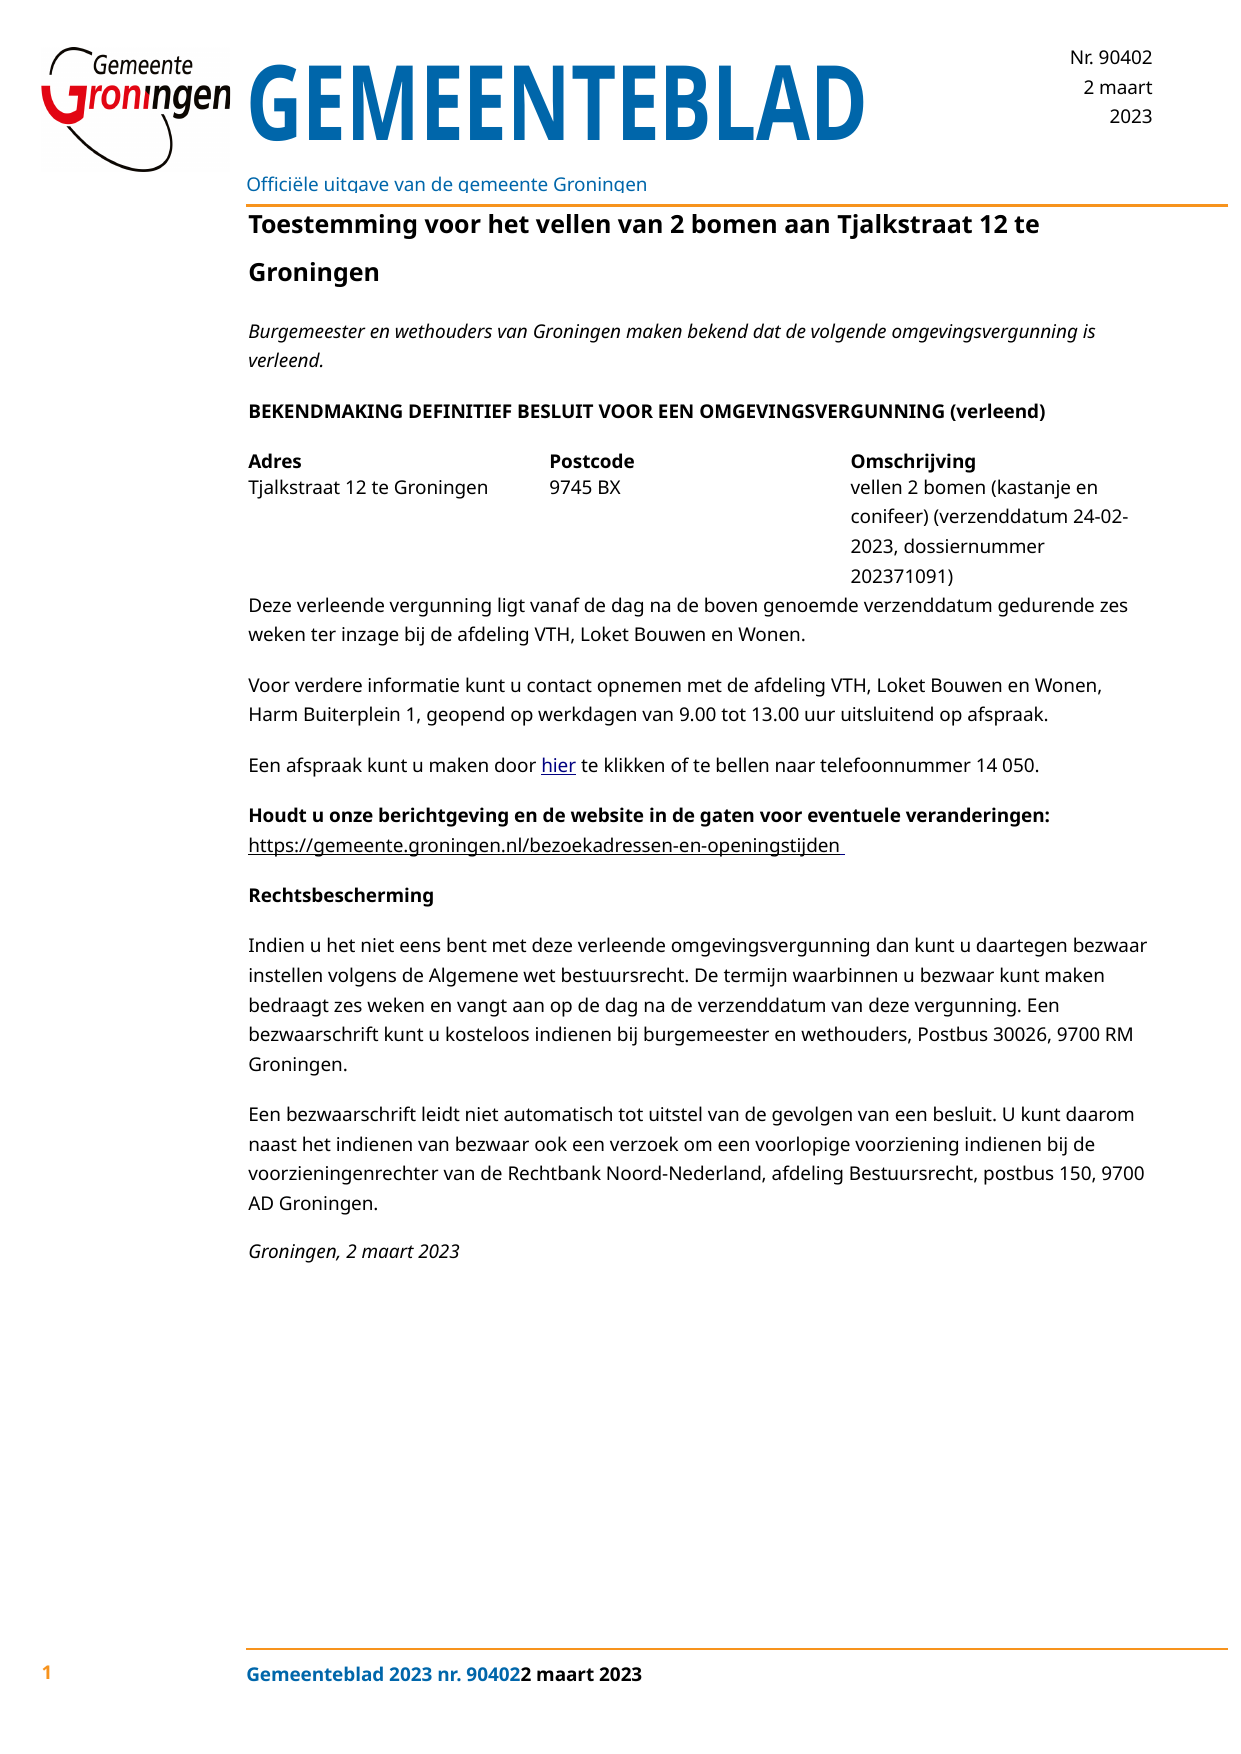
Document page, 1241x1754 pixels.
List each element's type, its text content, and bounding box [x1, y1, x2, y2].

text BEKENDMAKING DEFINITIEF BESLUIT VOOR EEN OMGEVINGSVERGUNNING (verleend) [248, 398, 1152, 424]
table_cell Tjalkstraat 12 te Groningen [248, 474, 549, 589]
text Een afspraak kunt u maken door hier te klikken of te bellen naar telefoonnummer 14 050. [248, 752, 1152, 778]
picture [41, 47, 231, 172]
text Toestemming voor het vellen van 2 bomen aan Tjalkstraat 12 te Groningen [248, 207, 1152, 288]
text Groningen, 2 maart 2023 [248, 1238, 1152, 1264]
text Burgemeester en wethouders van Groningen maken bekend dat de volgende omgevingsvergunning is verleend. [248, 318, 1152, 373]
text Deze verleende vergunning ligt vanaf de dag na de boven genoemde verzenddatum gedurende zes weken ter inzage bij de afdeling VTH, Loket Bouwen en Wonen. [248, 592, 1152, 647]
table_cell vellen 2 bomen (kastanje en conifeer) (verzenddatum 24-02-2023, dossiernummer 202371091) [850, 474, 1152, 589]
text Voor verdere informatie kunt u contact opnemen met de afdeling VTH, Loket Bouwen en Wonen, Harm Buiterplein 1, geopend op werkdagen van 9.00 tot 13.00 uur uitsluitend op afspraak. [248, 672, 1152, 727]
text Houdt u onze berichtgeving en de website in de gaten voor eventuele veranderingen: https://gemeente.groningen.nl/bezoekadressen-en-openingstijden [248, 802, 1152, 858]
table_header Omschrijving [850, 449, 1152, 474]
text Indien u het niet eens bent met deze verleende omgevingsvergunning dan kunt u daartegen bezwaar instellen volgens de Algemene wet bestuursrecht. De termijn waarbinnen u bezwaar kunt maken bedraagt zes weken en vangt aan op de dag na de verzenddatum van deze vergunning. Een bezwaarschrift kunt u kosteloos indienen bij burgemeester en wethouders, Postbus 30026, 9700 RM Groningen. [248, 933, 1152, 1077]
table_header Adres [248, 449, 549, 474]
table_header Postcode [549, 449, 850, 474]
text Een bezwaarschrift leidt niet automatisch tot uitstel van de gevolgen van een besluit. U kunt daarom naast het indienen van bezwaar ook een verzoek om een voorlopige voorziening indienen bij de voorzieningenrechter van de Rechtbank Noord-Nederland, afdeling Bestuursrecht, postbus 150, 9700 AD Groningen. [248, 1101, 1152, 1216]
table_cell 9745 BX [549, 474, 850, 589]
text Rechtsbescherming [248, 882, 1152, 908]
